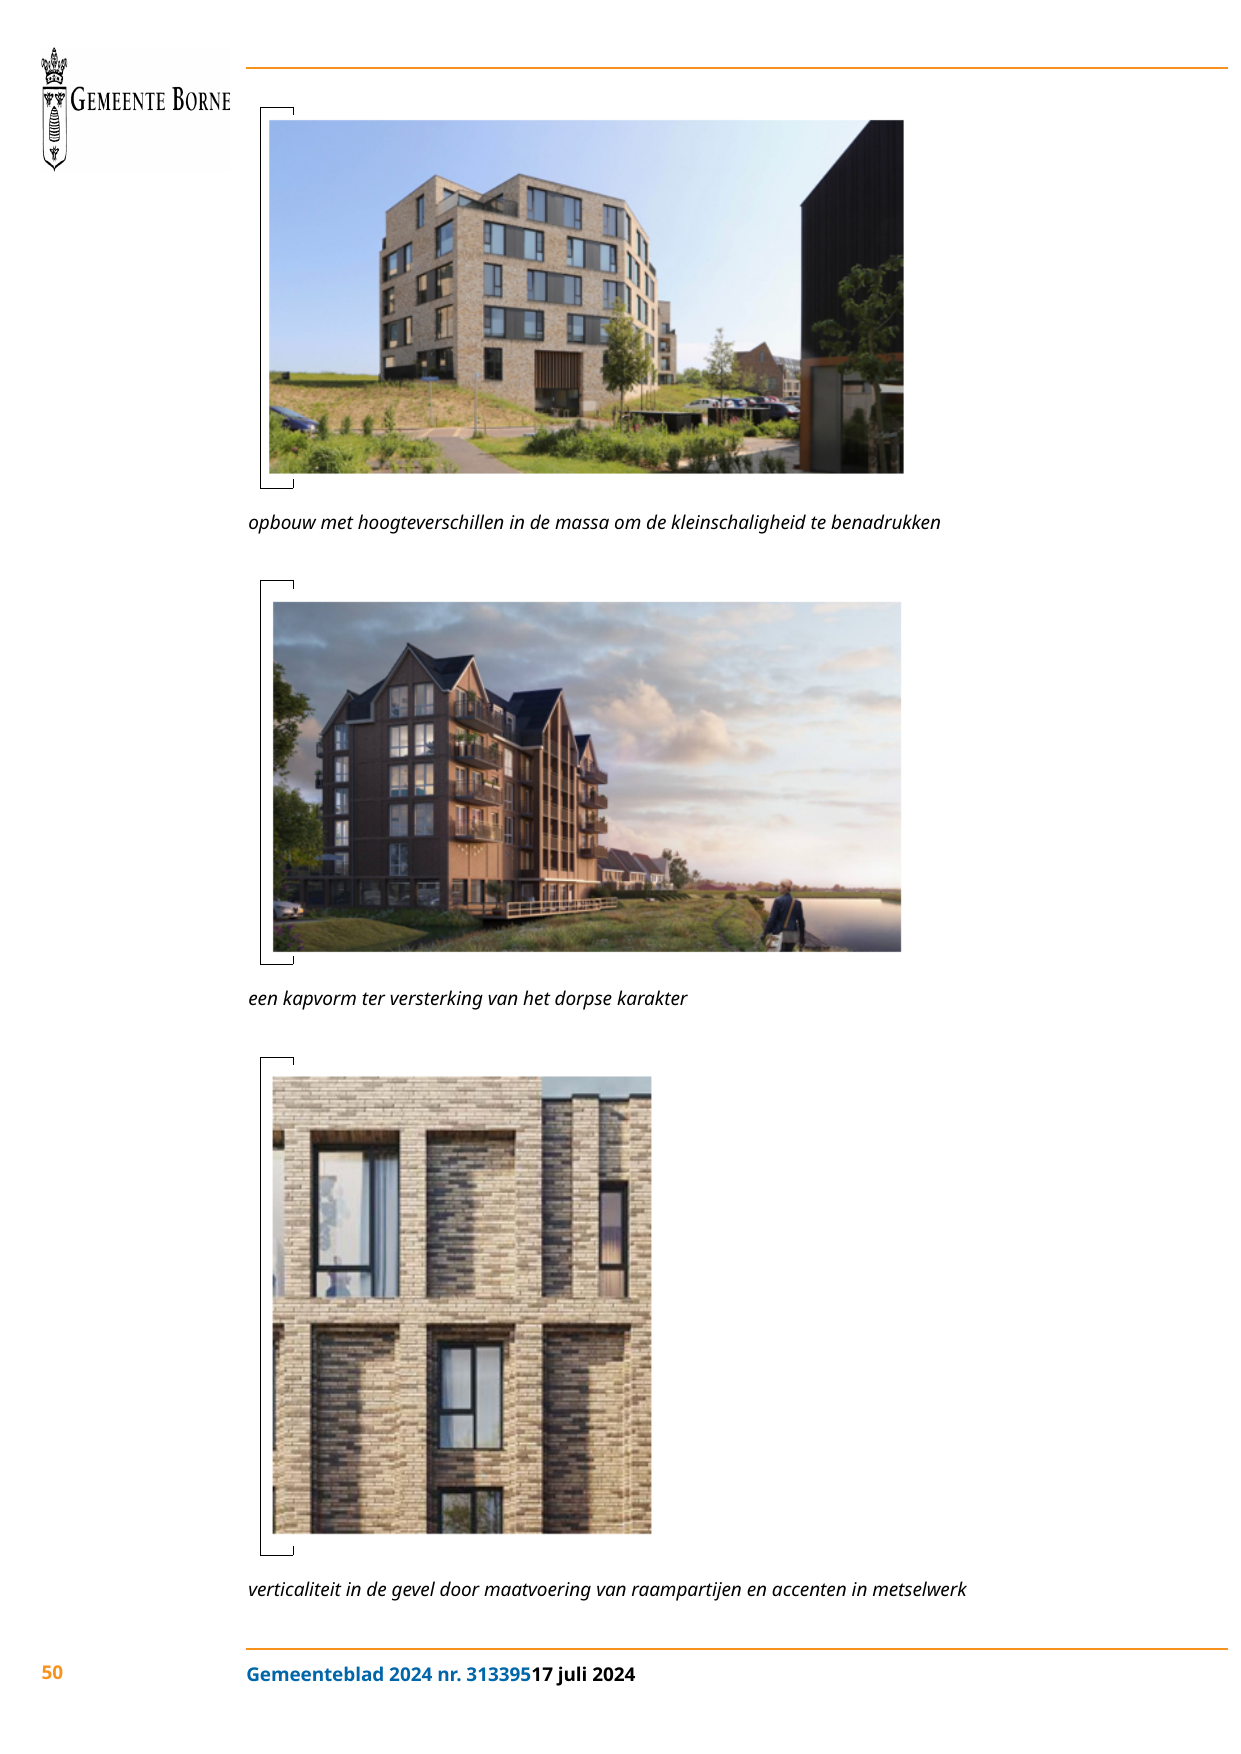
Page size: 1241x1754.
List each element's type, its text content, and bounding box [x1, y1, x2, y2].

text verticaliteit in de gevel door maatvoering van raampartijen en accenten in metselwerk [248, 1576, 1152, 1602]
picture [268, 115, 913, 479]
text opbouw met hoogteverschillen in de massa om de kleinschaligheid te benadrukken [248, 509, 1152, 535]
text een kapvorm ter versterking van het dorpse karakter [248, 986, 1152, 1011]
picture [41, 47, 231, 172]
picture [268, 589, 913, 956]
picture [268, 1065, 677, 1546]
